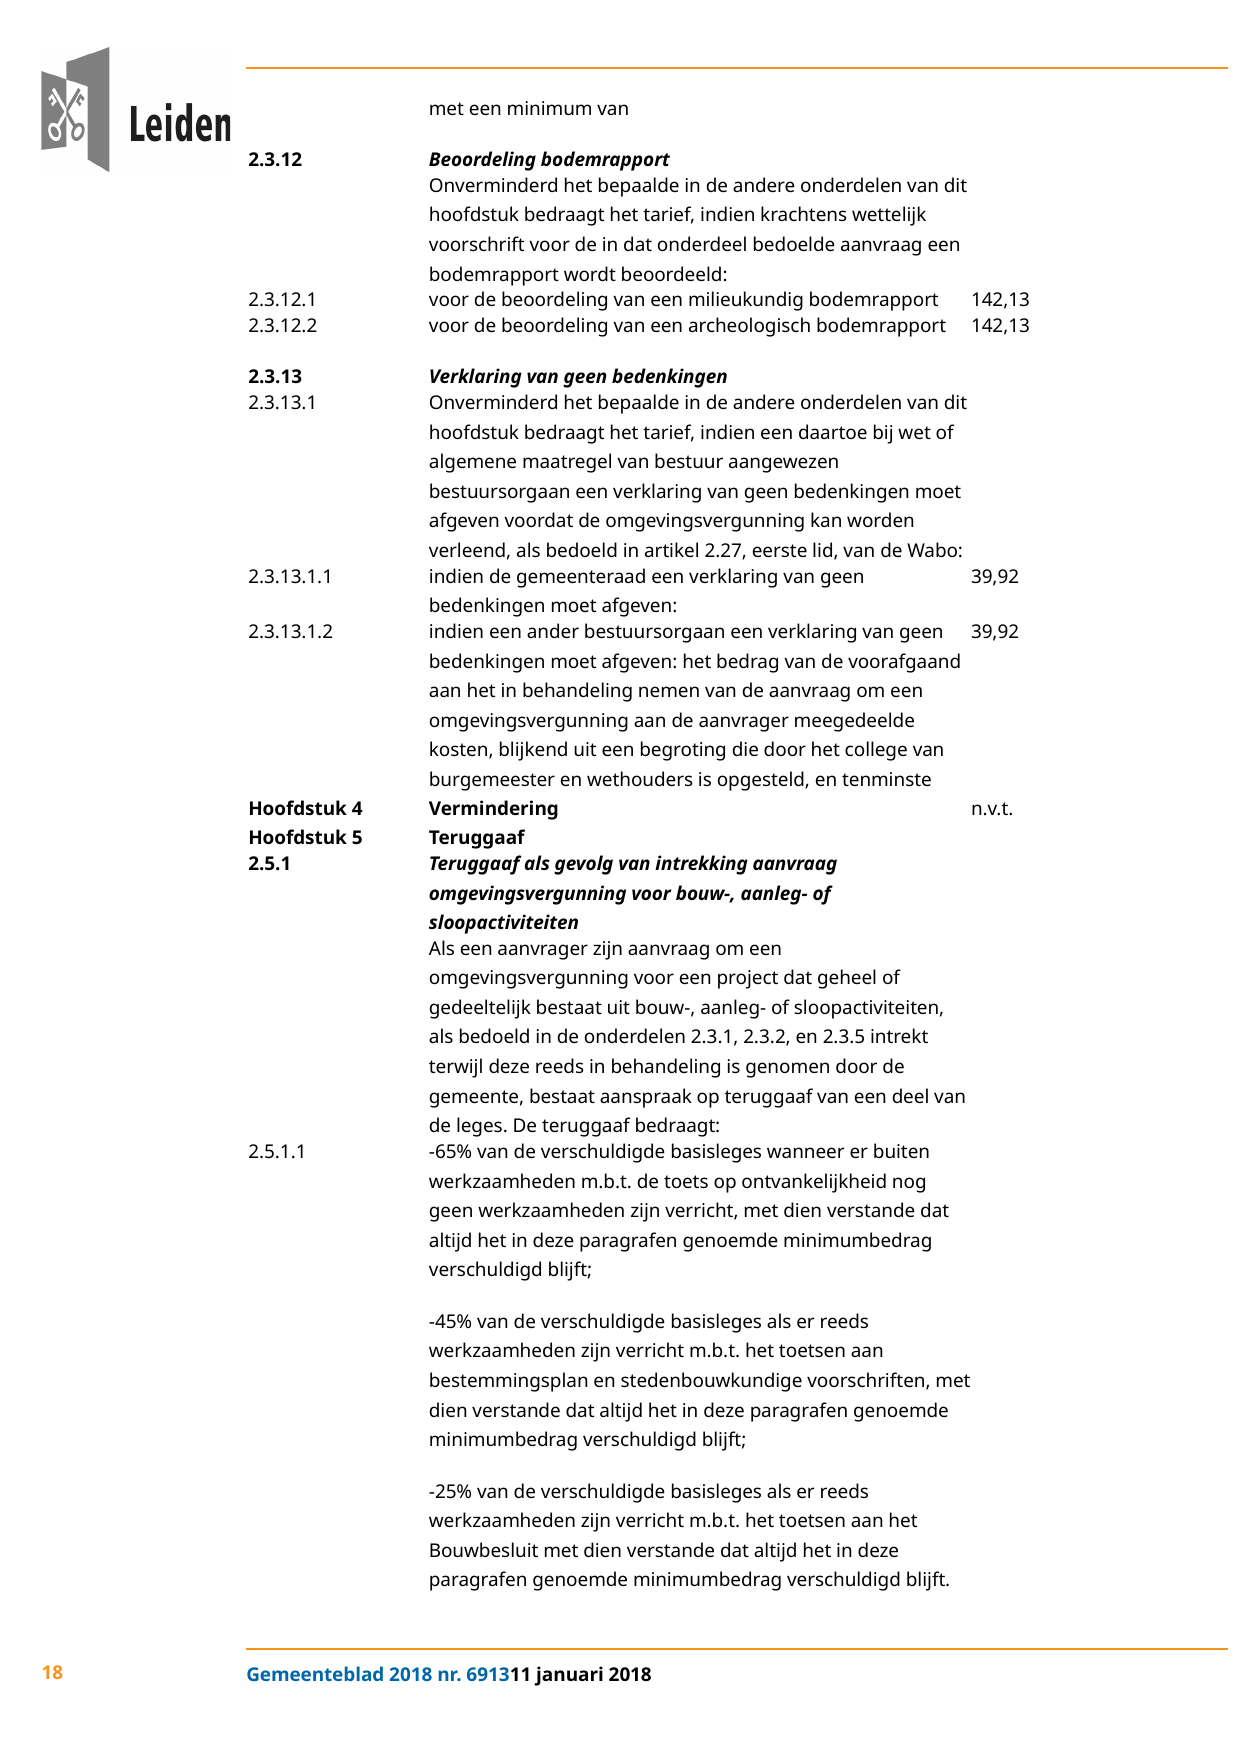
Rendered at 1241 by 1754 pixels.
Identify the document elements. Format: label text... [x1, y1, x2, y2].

table_cell 2.3.12.1 [248, 286, 429, 312]
table_cell Beoordeling bodemrapport [429, 146, 971, 172]
table_cell [971, 1138, 1152, 1282]
picture [41, 47, 231, 172]
table_cell [971, 146, 1152, 172]
table_cell [248, 338, 429, 364]
table_cell 39,92 [971, 563, 1152, 618]
table_cell [971, 364, 1152, 389]
table_header Vermindering [429, 795, 971, 821]
table_header Teruggaaf [429, 824, 971, 850]
table_cell 142,13 [971, 286, 1152, 312]
table_cell -45% van de verschuldigde basisleges als er reeds werkzaamheden zijn verricht m.b.t. het toetsen aan bestemmingsplan en stedenbouwkundige voorschriften, met dien verstande dat altijd het in deze paragrafen genoemde minimumbedrag verschuldigd blijft; [429, 1308, 971, 1452]
table_cell [971, 95, 1152, 121]
table_cell -65% van de verschuldigde basisleges wanneer er buiten werkzaamheden m.b.t. de toets op ontvankelijkheid nog geen werkzaamheden zijn verricht, met dien verstande dat altijd het in deze paragrafen genoemde minimumbedrag verschuldigd blijft; [429, 1138, 971, 1282]
table_cell met een minimum van [429, 95, 971, 121]
table_cell [248, 1282, 429, 1308]
table_cell 142,13 [971, 312, 1152, 338]
table_cell [429, 1452, 971, 1478]
table_cell [248, 1478, 429, 1592]
table_cell [971, 338, 1152, 364]
table_cell [248, 1308, 429, 1452]
table_cell [248, 1452, 429, 1478]
table_cell [248, 95, 429, 121]
table_cell [429, 338, 971, 364]
table_cell [971, 1478, 1152, 1592]
table_cell [971, 1308, 1152, 1452]
table_cell Verklaring van geen bedenkingen [429, 364, 971, 389]
table_cell indien de gemeenteraad een verklaring van geen bedenkingen moet afgeven: [429, 563, 971, 618]
table_cell [429, 1282, 971, 1308]
table_header Hoofdstuk 4 [248, 795, 429, 821]
table_cell voor de beoordeling van een archeologisch bodemrapport [429, 312, 971, 338]
table_cell [971, 121, 1152, 146]
table_cell [971, 172, 1152, 286]
table_cell [248, 121, 429, 146]
table_cell [971, 389, 1152, 563]
table_cell indien een ander bestuursorgaan een verklaring van geen bedenkingen moet afgeven: het bedrag van de voorafgaand aan het in behandeling nemen van de aanvraag om een omgevingsvergunning aan de aanvrager meegedeelde kosten, blijkend uit een begroting die door het college van burgemeester en wethouders is opgesteld, en tenminste [429, 618, 971, 792]
table_cell 2.3.13.1.1 [248, 563, 429, 618]
table_cell 2.3.13.1 [248, 389, 429, 563]
table_cell [971, 1452, 1152, 1478]
table_cell 2.3.12.2 [248, 312, 429, 338]
table_cell [971, 935, 1152, 1138]
table_cell Teruggaaf als gevolg van intrekking aanvraag omgevingsvergunning voor bouw-, aanleg- of sloopactiviteiten [429, 850, 971, 935]
table_cell Onverminderd het bepaalde in de andere onderdelen van dit hoofdstuk bedraagt het tarief, indien een daartoe bij wet of algemene maatregel van bestuur aangewezen bestuursorgaan een verklaring van geen bedenkingen moet afgeven voordat de omgevingsvergunning kan worden verleend, als bedoeld in artikel 2.27, eerste lid, van de Wabo: [429, 389, 971, 563]
table_cell [971, 850, 1152, 935]
table_cell [248, 172, 429, 286]
table_cell 39,92 [971, 618, 1152, 792]
table_cell Onverminderd het bepaalde in de andere onderdelen van dit hoofdstuk bedraagt het tarief, indien krachtens wettelijk voorschrift voor de in dat onderdeel bedoelde aanvraag een bodemrapport wordt beoordeeld: [429, 172, 971, 286]
table_cell [248, 935, 429, 1138]
table_cell 2.3.12 [248, 146, 429, 172]
table_cell Als een aanvrager zijn aanvraag om een omgevingsvergunning voor een project dat geheel of gedeeltelijk bestaat uit bouw-, aanleg- of sloopactiviteiten, als bedoeld in de onderdelen 2.3.1, 2.3.2, en 2.3.5 intrekt terwijl deze reeds in behandeling is genomen door de gemeente, bestaat aanspraak op teruggaaf van een deel van de leges. De teruggaaf bedraagt: [429, 935, 971, 1138]
table_cell voor de beoordeling van een milieukundig bodemrapport [429, 286, 971, 312]
table_cell [429, 121, 971, 146]
table_cell 2.3.13 [248, 364, 429, 389]
table_header Hoofdstuk 5 [248, 824, 429, 850]
table_header [971, 824, 1152, 850]
table_cell 2.3.13.1.2 [248, 618, 429, 792]
table_header n.v.t. [971, 795, 1152, 821]
table_cell -25% van de verschuldigde basisleges als er reeds werkzaamheden zijn verricht m.b.t. het toetsen aan het Bouwbesluit met dien verstande dat altijd het in deze paragrafen genoemde minimumbedrag verschuldigd blijft. [429, 1478, 971, 1592]
table_cell 2.5.1 [248, 850, 429, 935]
table_cell [971, 1282, 1152, 1308]
table_cell 2.5.1.1 [248, 1138, 429, 1282]
